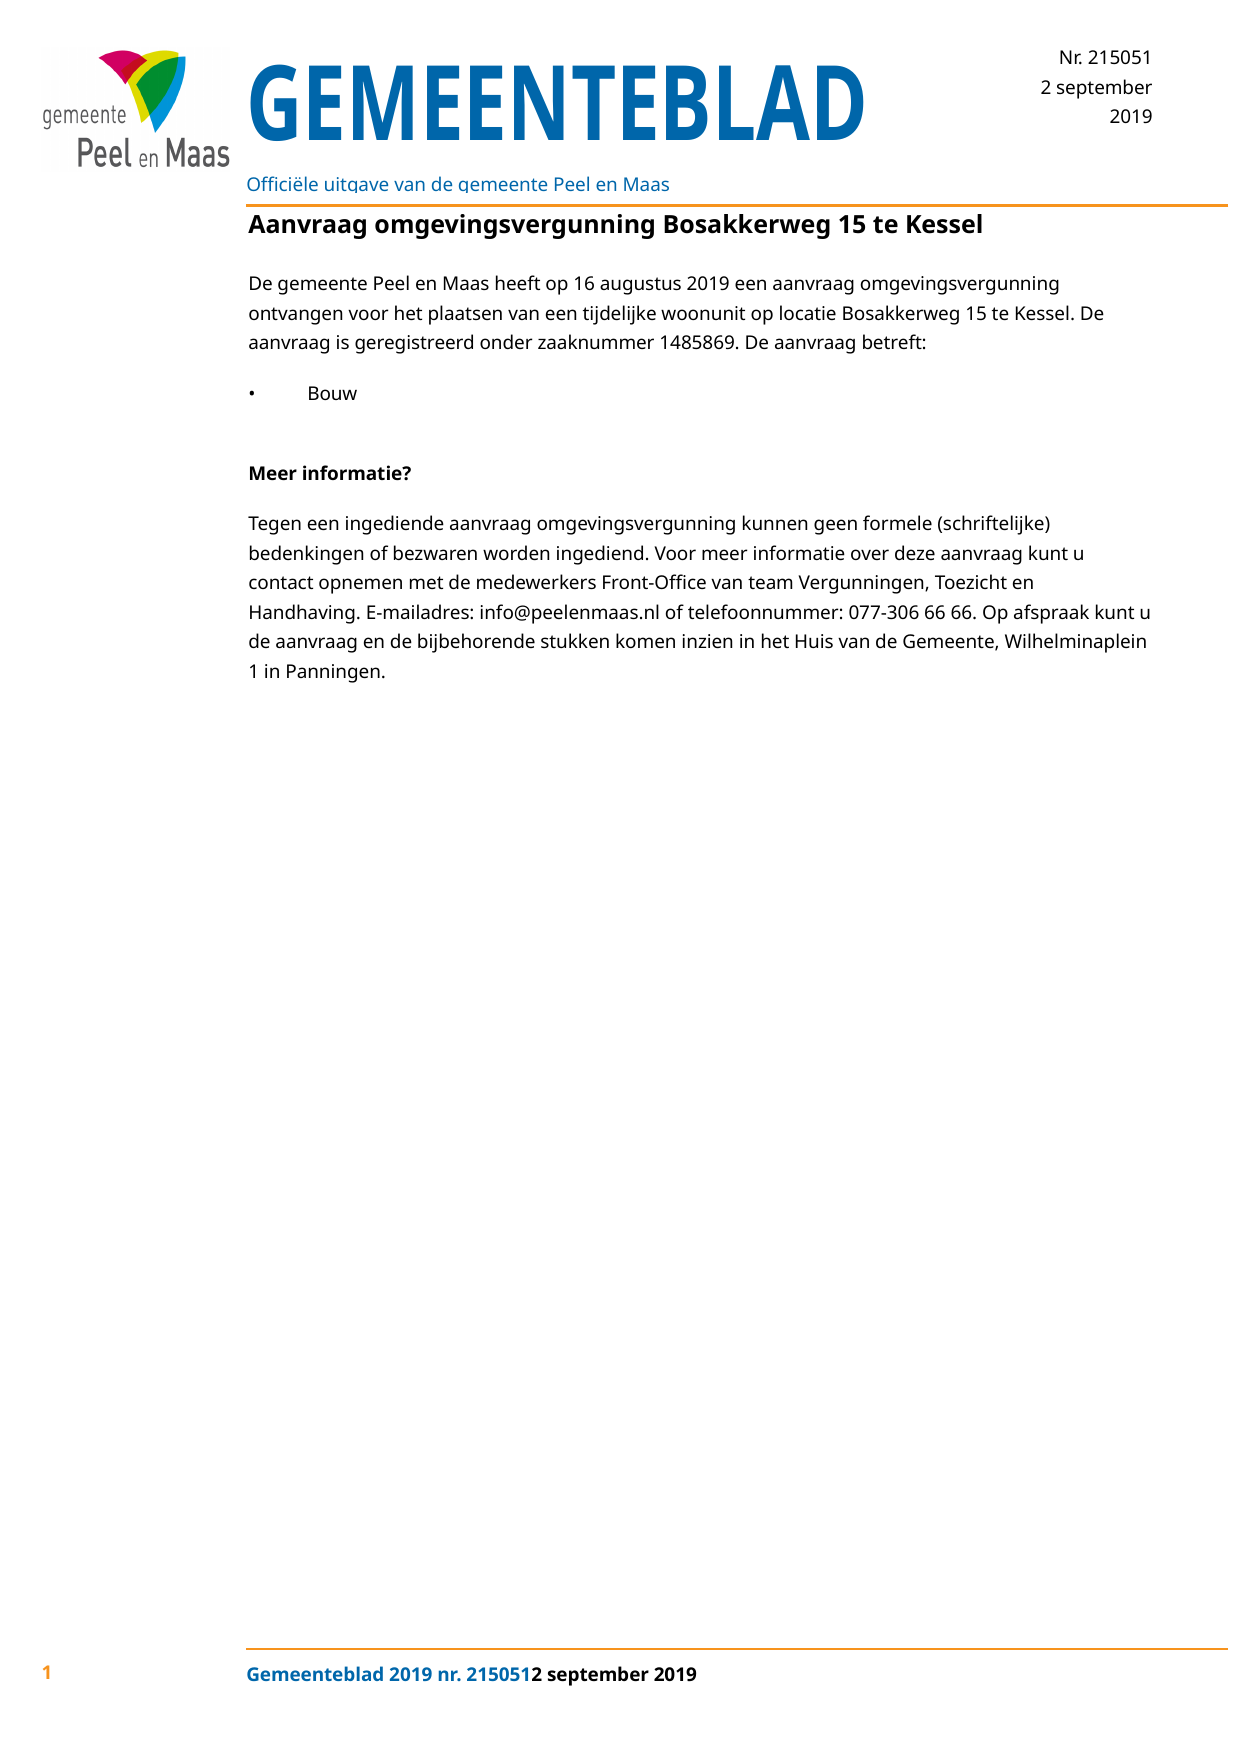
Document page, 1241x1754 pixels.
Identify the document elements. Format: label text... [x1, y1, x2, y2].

text Meer informatie? [248, 460, 1152, 486]
picture [41, 47, 231, 172]
text Aanvraag omgevingsvergunning Bosakkerweg 15 te Kessel [248, 207, 1152, 241]
text De gemeente Peel en Maas heeft op 16 augustus 2019 een aanvraag omgevingsvergunning ontvangen voor het plaatsen van een tijdelijke woonunit op locatie Bosakkerweg 15 te Kessel. De aanvraag is geregistreerd onder zaaknummer 1485869. De aanvraag betreft: [248, 270, 1152, 355]
text Tegen een ingediende aanvraag omgevingsvergunning kunnen geen formele (schriftelijke) bedenkingen of bezwaren worden ingediend. Voor meer informatie over deze aanvraag kunt u contact opnemen met de medewerkers Front-Office van team Vergunningen, Toezicht en Handhaving. E-mailadres: info@peelenmaas.nl of telefoonnummer: 077-306 66 66. Op afspraak kunt u de aanvraag en de bijbehorende stukken komen inzien in het Huis van de Gemeente, Wilhelminaplein 1 in Panningen. [248, 510, 1152, 684]
list Bouw [248, 380, 1152, 406]
